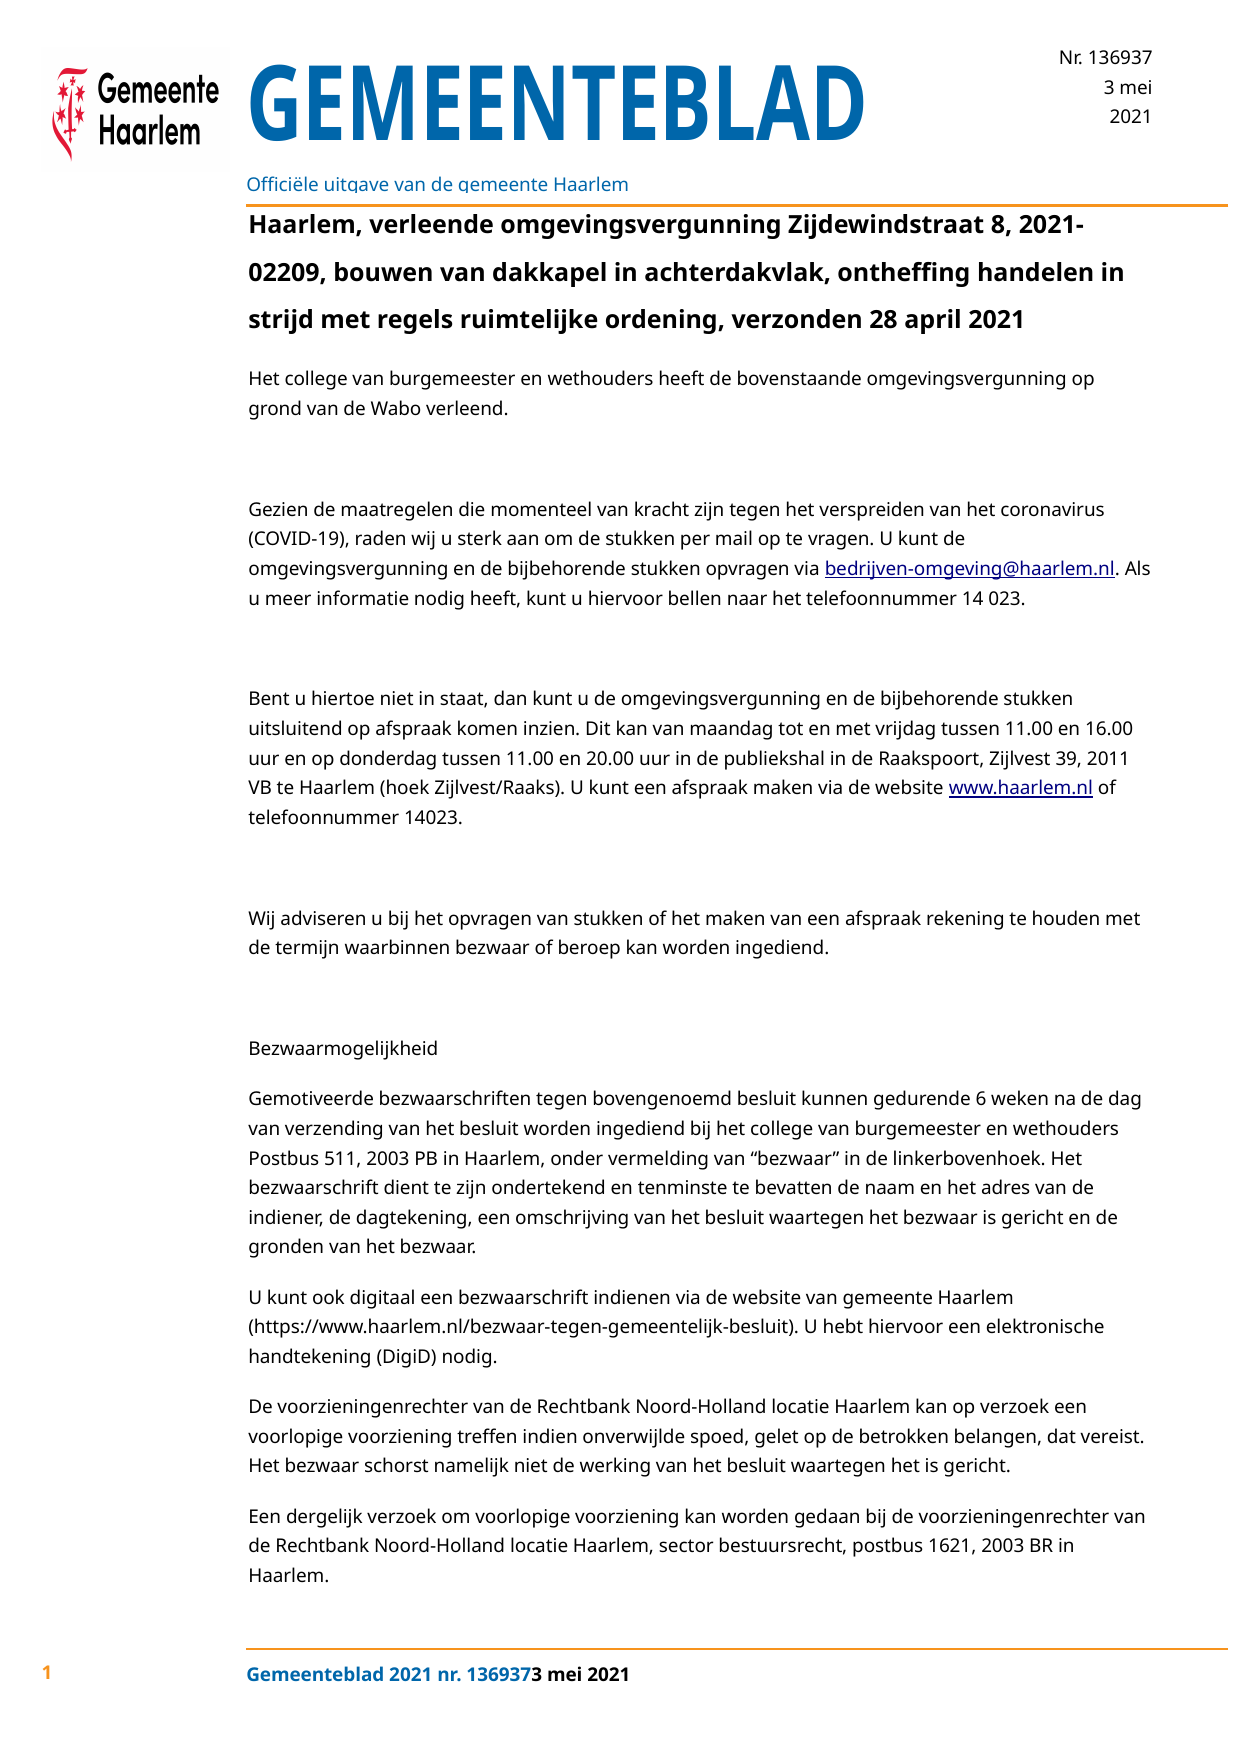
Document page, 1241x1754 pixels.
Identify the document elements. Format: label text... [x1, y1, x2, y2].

text Bent u hiertoe niet in staat, dan kunt u de omgevingsvergunning en de bijbehorende stukken uitsluitend op afspraak komen inzien. Dit kan van maandag tot en met vrijdag tussen 11.00 en 16.00 uur en op donderdag tussen 11.00 en 20.00 uur in de publiekshal in de Raakspoort, Zijlvest 39, 2011 VB te Haarlem (hoek Zijlvest/Raaks). U kunt een afspraak maken via de website www.haarlem.nl of telefoonnummer 14023. [248, 686, 1152, 829]
text Bezwaarmogelijkheid [248, 1035, 1152, 1061]
text Het college van burgemeester en wethouders heeft de bovenstaande omgevingsvergunning op grond van de Wabo verleend. [248, 366, 1152, 421]
text Gezien de maatregelen die momenteel van kracht zijn tegen het verspreiden van het coronavirus (COVID-19), raden wij u sterk aan om de stukken per mail op te vragen. U kunt de omgevingsvergunning en de bijbehorende stukken opvragen via bedrijven-omgeving@haarlem.nl. Als u meer informatie nodig heeft, kunt u hiervoor bellen naar het telefoonnummer 14 023. [248, 496, 1152, 610]
text De voorzieningenrechter van de Rechtbank Noord-Holland locatie Haarlem kan op verzoek een voorlopige voorziening treffen indien onverwijlde spoed, gelet op de betrokken belangen, dat vereist. Het bezwaar schorst namelijk niet de werking van het besluit waartegen het is gericht. [248, 1393, 1152, 1478]
text U kunt ook digitaal een bezwaarschrift indienen via de website van gemeente Haarlem (https://www.haarlem.nl/bezwaar-tegen-gemeentelijk-besluit). U hebt hiervoor een elektronische handtekening (DigiD) nodig. [248, 1284, 1152, 1369]
text Wij adviseren u bij het opvragen van stukken of het maken van een afspraak rekening te houden met de termijn waarbinnen bezwaar of beroep kan worden ingediend. [248, 905, 1152, 960]
text Een dergelijk verzoek om voorlopige voorziening kan worden gedaan bij de voorzieningenrechter van de Rechtbank Noord-Holland locatie Haarlem, sector bestuursrecht, postbus 1621, 2003 BR in Haarlem. [248, 1503, 1152, 1588]
text Haarlem, verleende omgevingsvergunning Zijdewindstraat 8, 2021-02209, bouwen van dakkapel in achterdakvlak, ontheffing handelen in strijd met regels ruimtelijke ordening, verzonden 28 april 2021 [248, 207, 1152, 336]
picture [41, 47, 231, 172]
text Gemotiveerde bezwaarschriften tegen bovengenoemd besluit kunnen gedurende 6 weken na de dag van verzending van het besluit worden ingediend bij het college van burgemeester en wethouders Postbus 511, 2003 PB in Haarlem, onder vermelding van “bezwaar” in de linkerbovenhoek. Het bezwaarschrift dient te zijn ondertekend en tenminste te bevatten de naam en het adres van de indiener, de dagtekening, een omschrijving van het besluit waartegen het bezwaar is gericht en de gronden van het bezwaar. [248, 1086, 1152, 1259]
